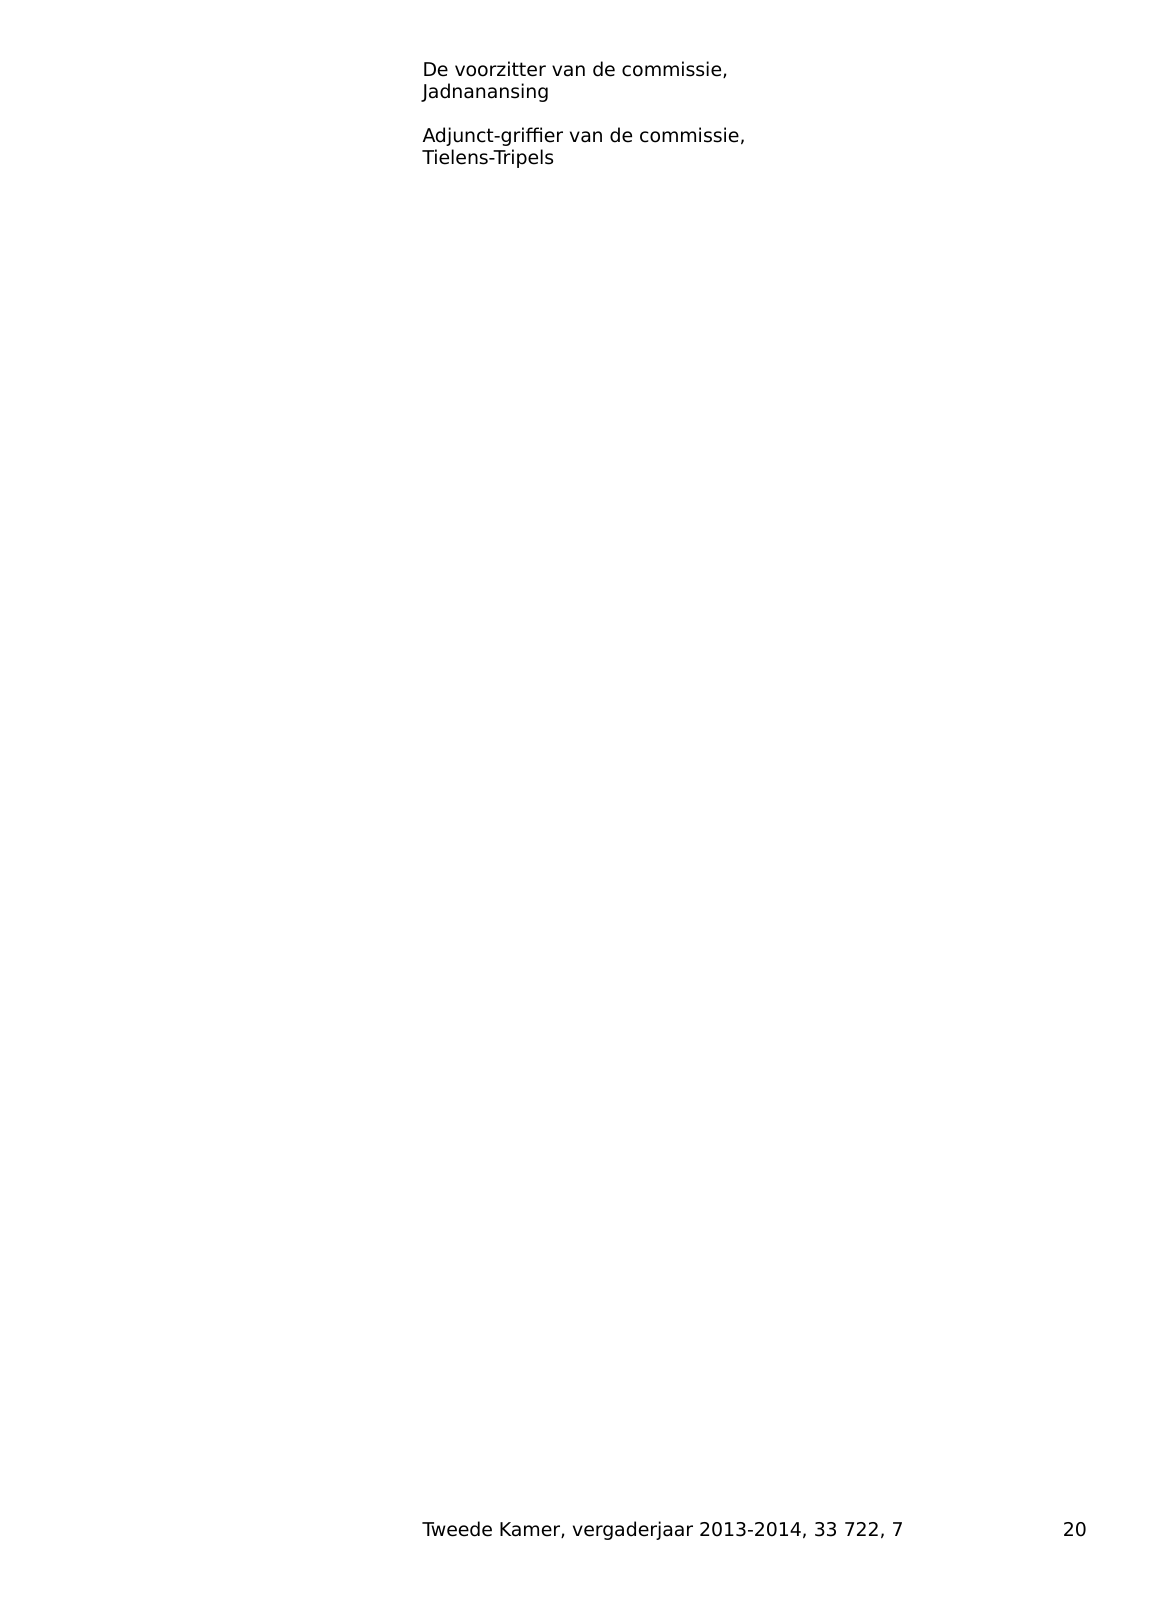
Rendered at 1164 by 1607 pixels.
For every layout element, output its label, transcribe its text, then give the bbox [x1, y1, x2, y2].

text De voorzitter van de commissie, Jadnanansing [422, 59, 1087, 103]
text Adjunct-griffier van de commissie, Tielens-Tripels [422, 125, 1087, 169]
